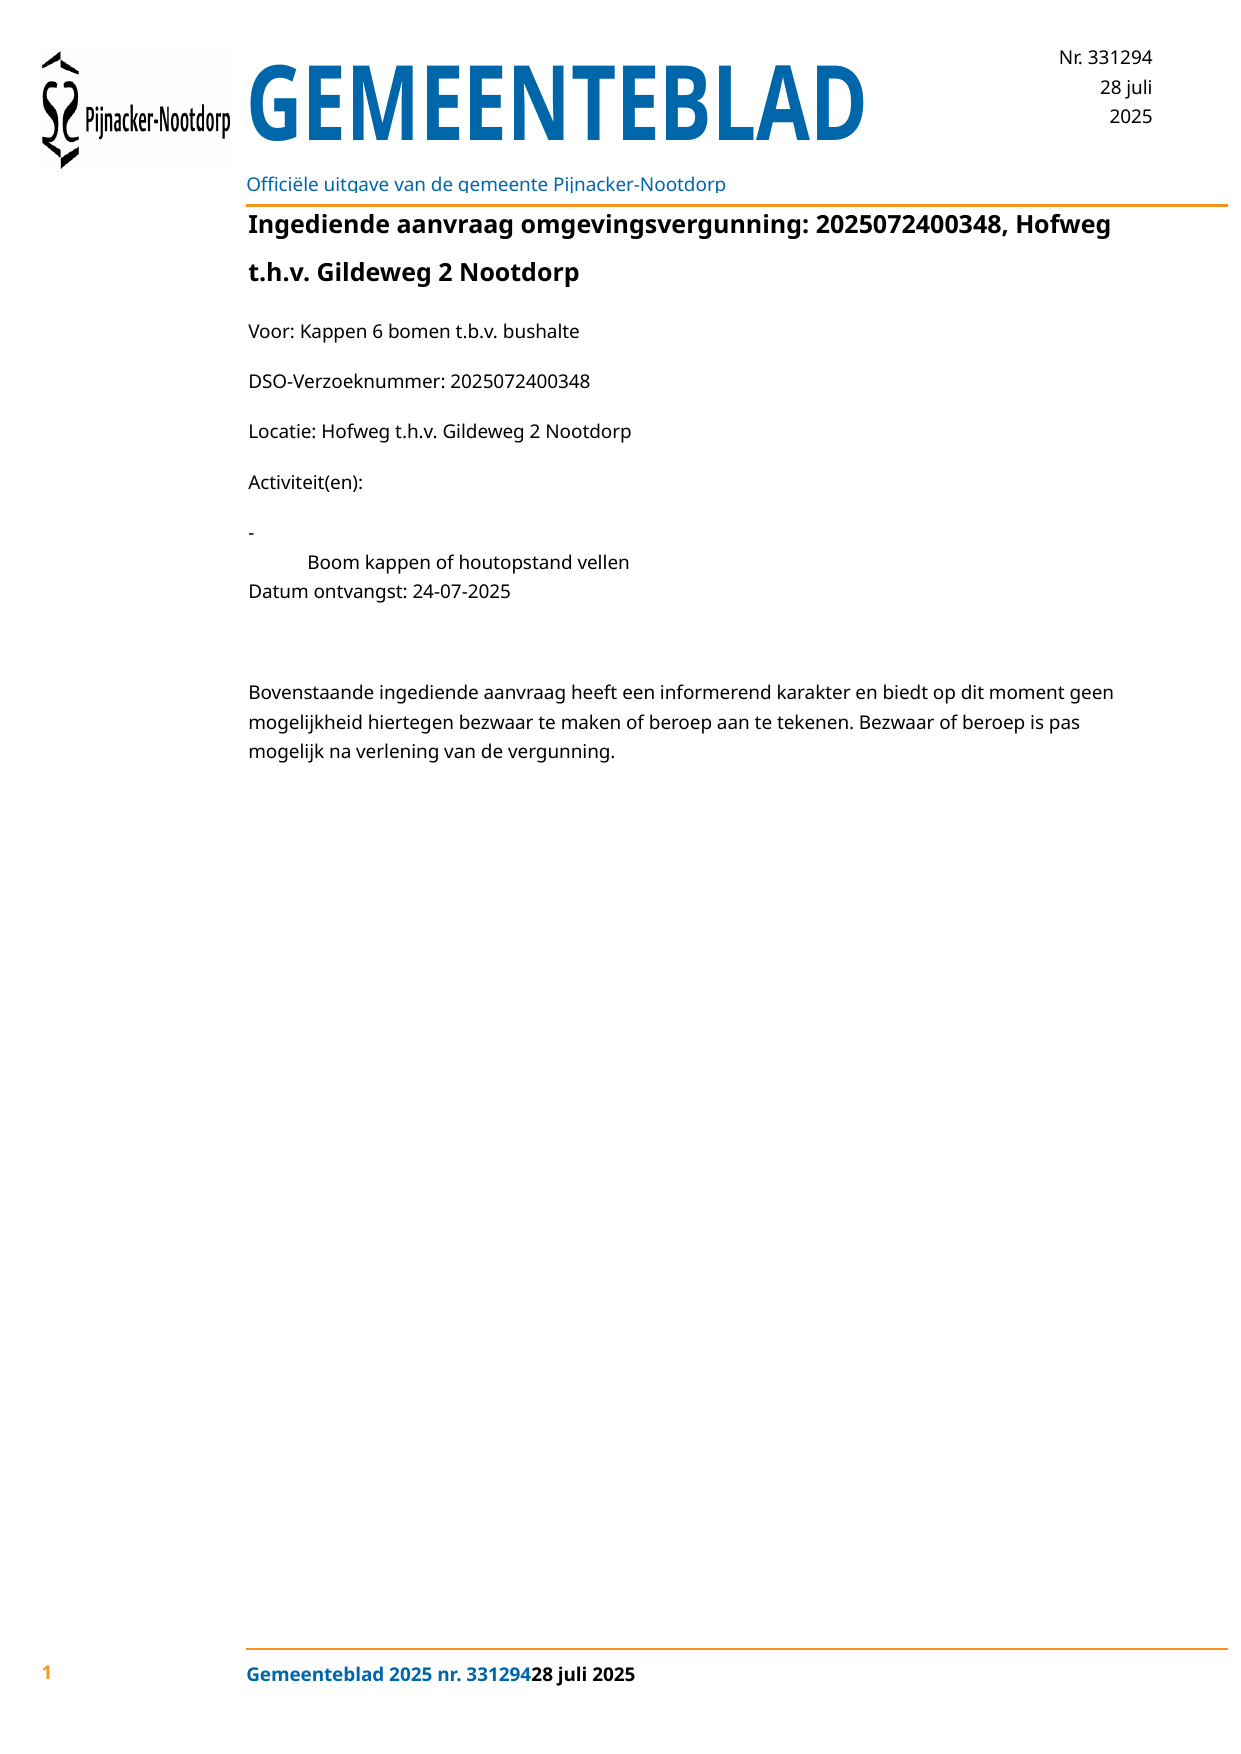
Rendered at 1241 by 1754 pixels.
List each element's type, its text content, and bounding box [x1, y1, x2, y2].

text Activiteit(en): [248, 469, 1152, 495]
list Boom kappen of houtopstand vellen [248, 549, 1152, 575]
text Ingediende aanvraag omgevingsvergunning: 2025072400348, Hofweg t.h.v. Gildeweg 2 Nootdorp [248, 207, 1152, 288]
text DSO-Verzoeknummer: 2025072400348 [248, 368, 1152, 394]
text Locatie: Hofweg t.h.v. Gildeweg 2 Nootdorp [248, 419, 1152, 444]
picture [41, 47, 231, 172]
text Voor: Kappen 6 bomen t.b.v. bushalte [248, 318, 1152, 344]
text Datum ontvangst: 24-07-2025 [248, 579, 1152, 604]
text Bovenstaande ingediende aanvraag heeft een informerend karakter en biedt op dit moment geen mogelijkheid hiertegen bezwaar te maken of beroep aan te tekenen. Bezwaar of beroep is pas mogelijk na verlening van de vergunning. [248, 679, 1152, 764]
